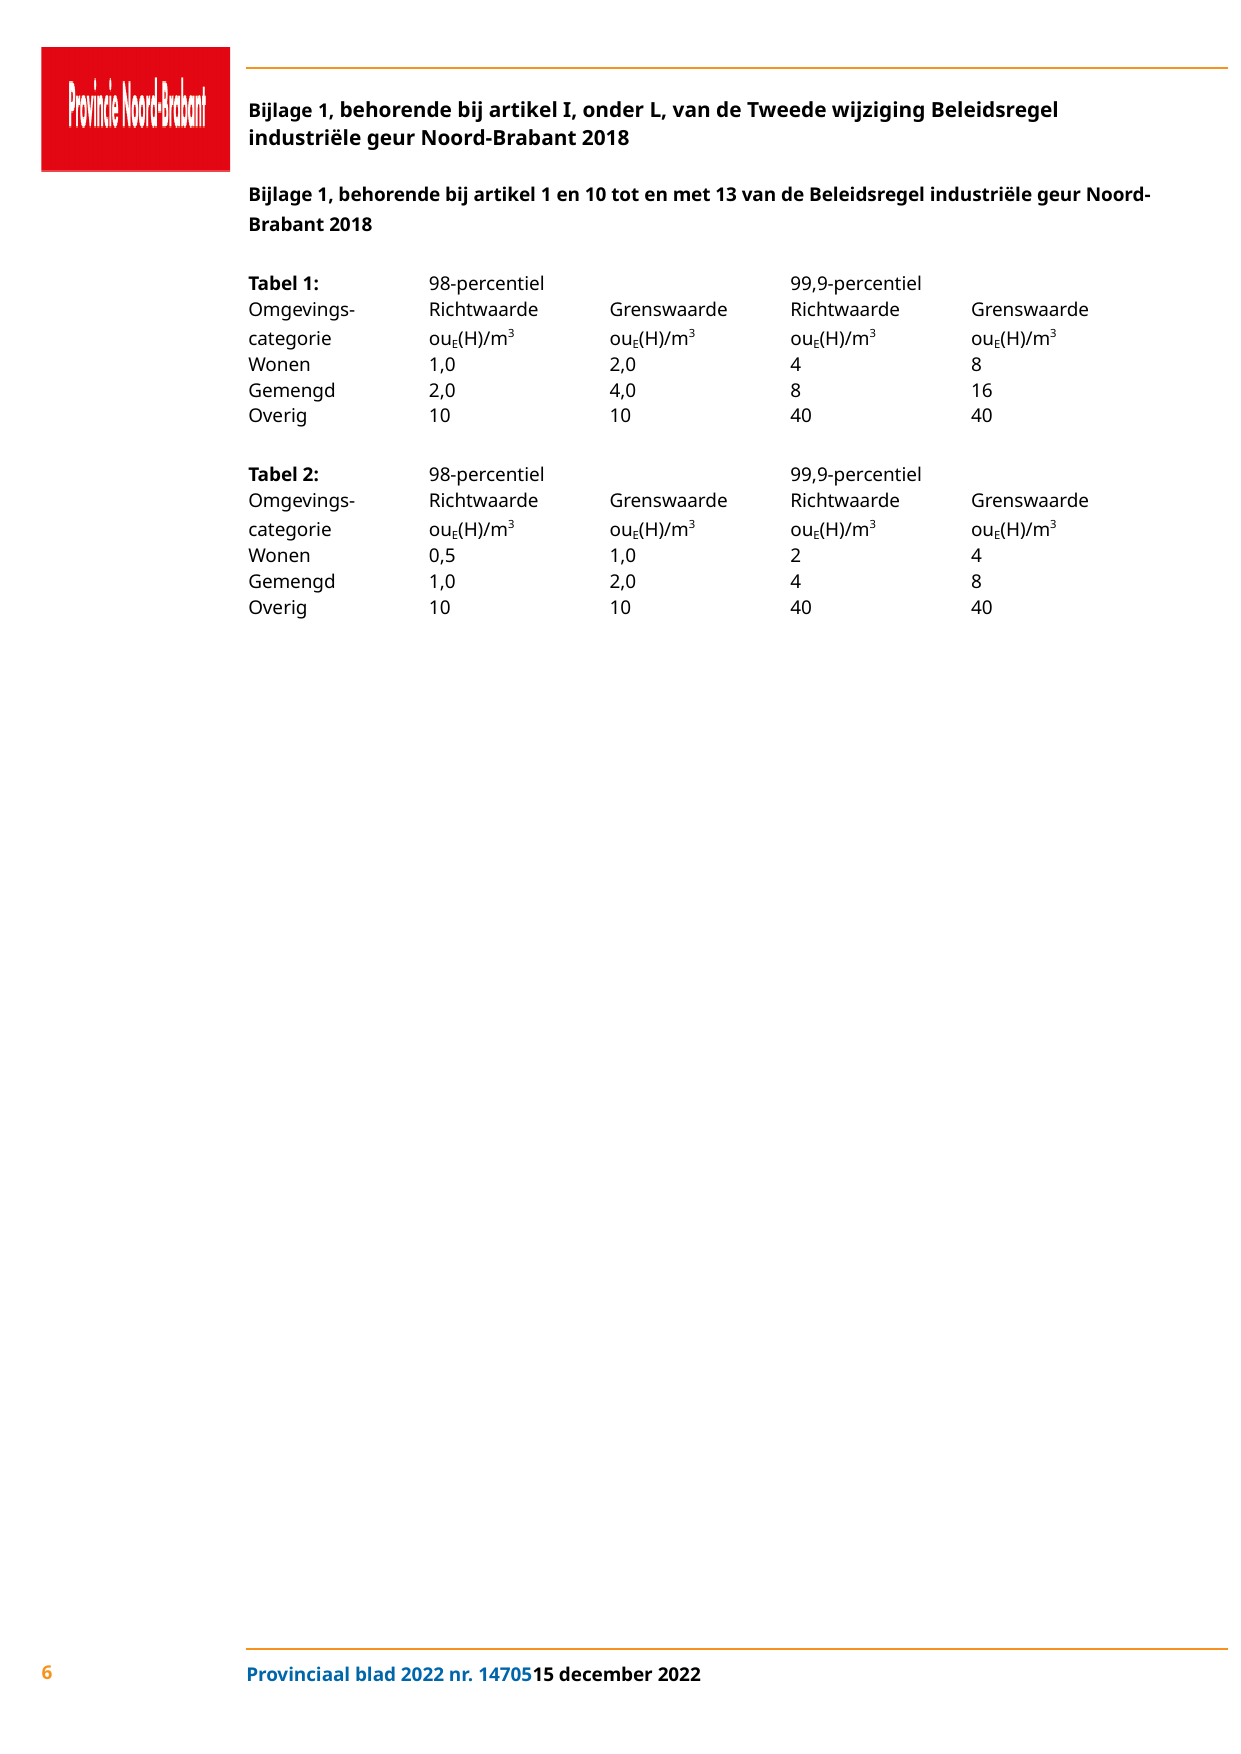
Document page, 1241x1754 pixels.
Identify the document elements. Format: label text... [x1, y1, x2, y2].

table_cell 40 [971, 403, 1152, 428]
table_cell 1,0 [429, 351, 609, 377]
table_cell 8 [971, 568, 1152, 594]
table_cell Grenswaarde ouE(H)/m3 [971, 487, 1152, 542]
table_cell Omgevings- categorie [248, 296, 429, 351]
table_cell 1,0 [429, 568, 609, 594]
table_cell 2,0 [609, 568, 790, 594]
table_cell 10 [429, 594, 609, 619]
table_cell 8 [790, 377, 971, 403]
table_cell Richtwaarde ouE(H)/m3 [429, 487, 609, 542]
table_cell Gemengd [248, 568, 429, 594]
table_cell 8 [971, 351, 1152, 377]
table_cell 16 [971, 377, 1152, 403]
table_header 98-percentiel [429, 270, 790, 296]
table_cell Wonen [248, 351, 429, 377]
table_header Tabel 1: [248, 270, 429, 296]
table_cell 4 [971, 543, 1152, 568]
table_cell Richtwaarde ouE(H)/m3 [790, 487, 971, 542]
table_cell 2,0 [429, 377, 609, 403]
table_cell Omgevings- categorie [248, 487, 429, 542]
table_cell Richtwaarde ouE(H)/m3 [790, 296, 971, 351]
table_cell Grenswaarde ouE(H)/m3 [971, 296, 1152, 351]
table_cell 10 [429, 403, 609, 428]
table_cell Wonen [248, 543, 429, 568]
table_cell 10 [609, 594, 790, 619]
picture [41, 47, 231, 172]
table_header 99,9-percentiel [790, 270, 1152, 296]
table_cell 4,0 [609, 377, 790, 403]
table_cell 1,0 [609, 543, 790, 568]
table_header Tabel 2: [248, 461, 429, 487]
table_cell 2,0 [609, 351, 790, 377]
table_cell Overig [248, 403, 429, 428]
table_cell 4 [790, 351, 971, 377]
table_cell Richtwaarde ouE(H)/m3 [429, 296, 609, 351]
table_cell Gemengd [248, 377, 429, 403]
table_cell Overig [248, 594, 429, 619]
table_cell 4 [790, 568, 971, 594]
table_header 99,9-percentiel [790, 461, 1152, 487]
table_cell 40 [790, 403, 971, 428]
table_header 98-percentiel [429, 461, 790, 487]
table_cell 2 [790, 543, 971, 568]
table_cell 40 [790, 594, 971, 619]
text Bijlage 1, behorende bij artikel 1 en 10 tot en met 13 van de Beleidsregel industriële geur Noord-Brabant 2018 [248, 181, 1152, 237]
table_cell 0,5 [429, 543, 609, 568]
table_cell 40 [971, 594, 1152, 619]
table_cell 10 [609, 403, 790, 428]
table_cell Grenswaarde ouE(H)/m3 [609, 296, 790, 351]
table_cell Grenswaarde ouE(H)/m3 [609, 487, 790, 542]
text Bijlage 1, behorende bij artikel I, onder L, van de Tweede wijziging Beleidsregel industriële geur Noord-Brabant 2018 [248, 95, 1152, 152]
